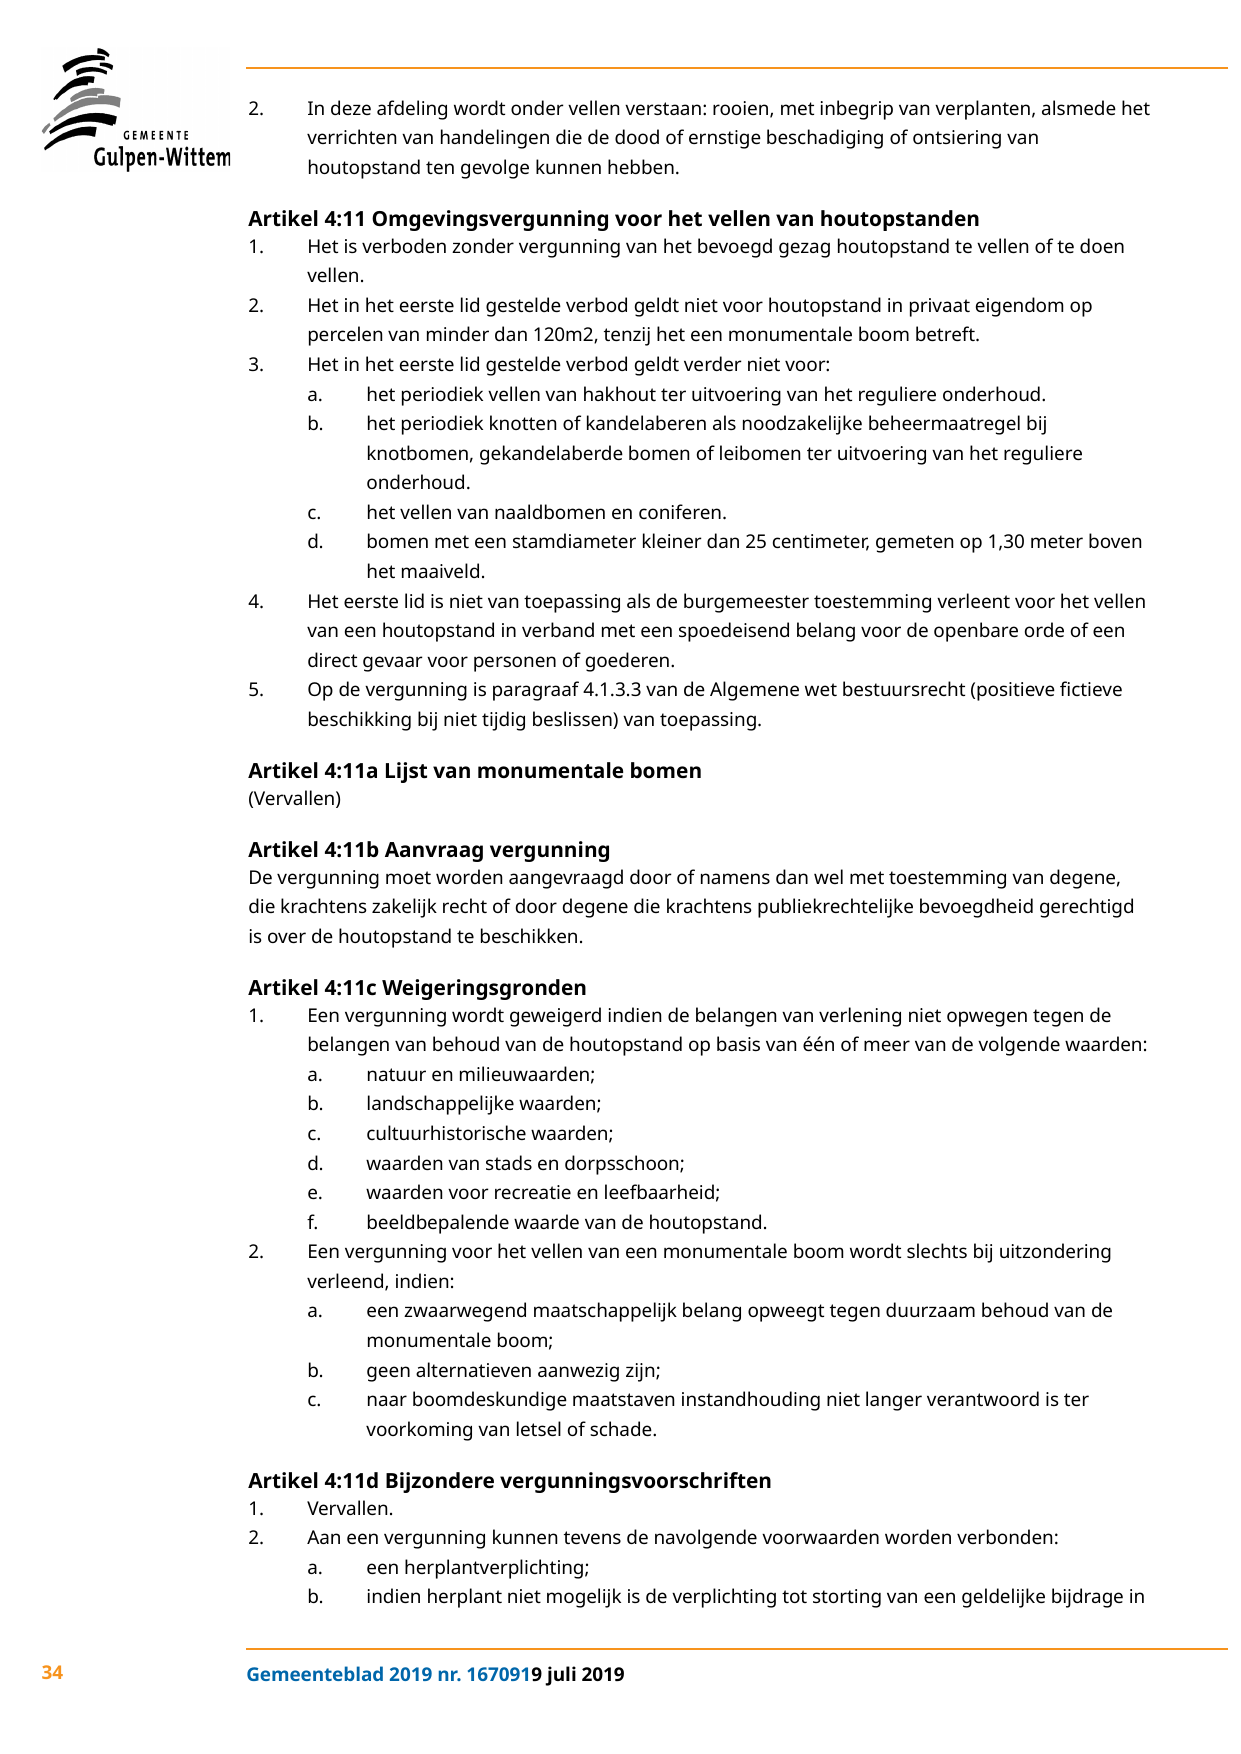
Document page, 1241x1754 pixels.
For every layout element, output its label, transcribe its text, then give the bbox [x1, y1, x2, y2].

list beeldbepalende waarde van de houtopstand. [307, 1209, 1152, 1235]
list Het is verboden zonder vergunning van het bevoegd gezag houtopstand te vellen of te doen vellen. [248, 233, 1152, 288]
list waarden voor recreatie en leefbaarheid; [307, 1179, 1152, 1205]
list landschappelijke waarden; [307, 1091, 1152, 1116]
list het vellen van naaldbomen en coniferen. [307, 499, 1152, 525]
text Artikel 4:11b Aanvraag vergunning [248, 835, 1152, 864]
text (Vervallen) [248, 785, 1152, 811]
list het periodiek knotten of kandelaberen als noodzakelijke beheermaatregel bij knotbomen, gekandelaberde bomen of leibomen ter uitvoering van het reguliere onderhoud. [307, 410, 1152, 495]
list indien herplant niet mogelijk is de verplichting tot storting van een geldelijke bijdrage in [307, 1584, 1152, 1609]
picture [41, 47, 231, 172]
list In deze afdeling wordt onder vellen verstaan: rooien, met inbegrip van verplanten, alsmede het verrichten van handelingen die de dood of ernstige beschadiging of ontsiering van houtopstand ten gevolge kunnen hebben. [248, 95, 1152, 180]
list een zwaarwegend maatschappelijk belang opweegt tegen duurzaam behoud van de monumentale boom; [307, 1298, 1152, 1353]
list natuur en milieuwaarden; [307, 1061, 1152, 1087]
list bomen met een stamdiameter kleiner dan 25 centimeter, gemeten op 1,30 meter boven het maaiveld. [307, 529, 1152, 584]
list waarden van stads en dorpsschoon; [307, 1150, 1152, 1176]
list een herplantverplichting; [307, 1554, 1152, 1580]
text Artikel 4:11c Weigeringsgronden [248, 973, 1152, 1002]
text Artikel 4:11 Omgevingsvergunning voor het vellen van houtopstanden [248, 204, 1152, 233]
list Een vergunning wordt geweigerd indien de belangen van verlening niet opwegen tegen de belangen van behoud van de houtopstand op basis van één of meer van de volgende waarden: [248, 1002, 1152, 1057]
list Een vergunning voor het vellen van een monumentale boom wordt slechts bij uitzondering verleend, indien: [248, 1238, 1152, 1294]
list naar boomdeskundige maatstaven instandhouding niet langer verantwoord is ter voorkoming van letsel of schade. [307, 1386, 1152, 1442]
list Het eerste lid is niet van toepassing als de burgemeester toestemming verleent voor het vellen van een houtopstand in verband met een spoedeisend belang voor de openbare orde of een direct gevaar voor personen of goederen. [248, 588, 1152, 673]
list Aan een vergunning kunnen tevens de navolgende voorwaarden worden verbonden: [248, 1524, 1152, 1550]
list het periodiek vellen van hakhout ter uitvoering van het reguliere onderhoud. [307, 381, 1152, 406]
list Op de vergunning is paragraaf 4.1.3.3 van de Algemene wet bestuursrecht (positieve fictieve beschikking bij niet tijdig beslissen) van toepassing. [248, 677, 1152, 732]
list Het in het eerste lid gestelde verbod geldt verder niet voor: [248, 351, 1152, 377]
list Vervallen. [248, 1495, 1152, 1521]
text Artikel 4:11d Bijzondere vergunningsvoorschriften [248, 1466, 1152, 1495]
list cultuurhistorische waarden; [307, 1120, 1152, 1146]
text Artikel 4:11a Lijst van monumentale bomen [248, 757, 1152, 785]
list geen alternatieven aanwezig zijn; [307, 1357, 1152, 1383]
list Het in het eerste lid gestelde verbod geldt niet voor houtopstand in privaat eigendom op percelen van minder dan 120m2, tenzij het een monumentale boom betreft. [248, 292, 1152, 347]
text De vergunning moet worden aangevraagd door of namens dan wel met toestemming van degene, die krachtens zakelijk recht of door degene die krachtens publiekrechtelijke bevoegdheid gerechtigd is over de houtopstand te beschikken. [248, 864, 1152, 949]
